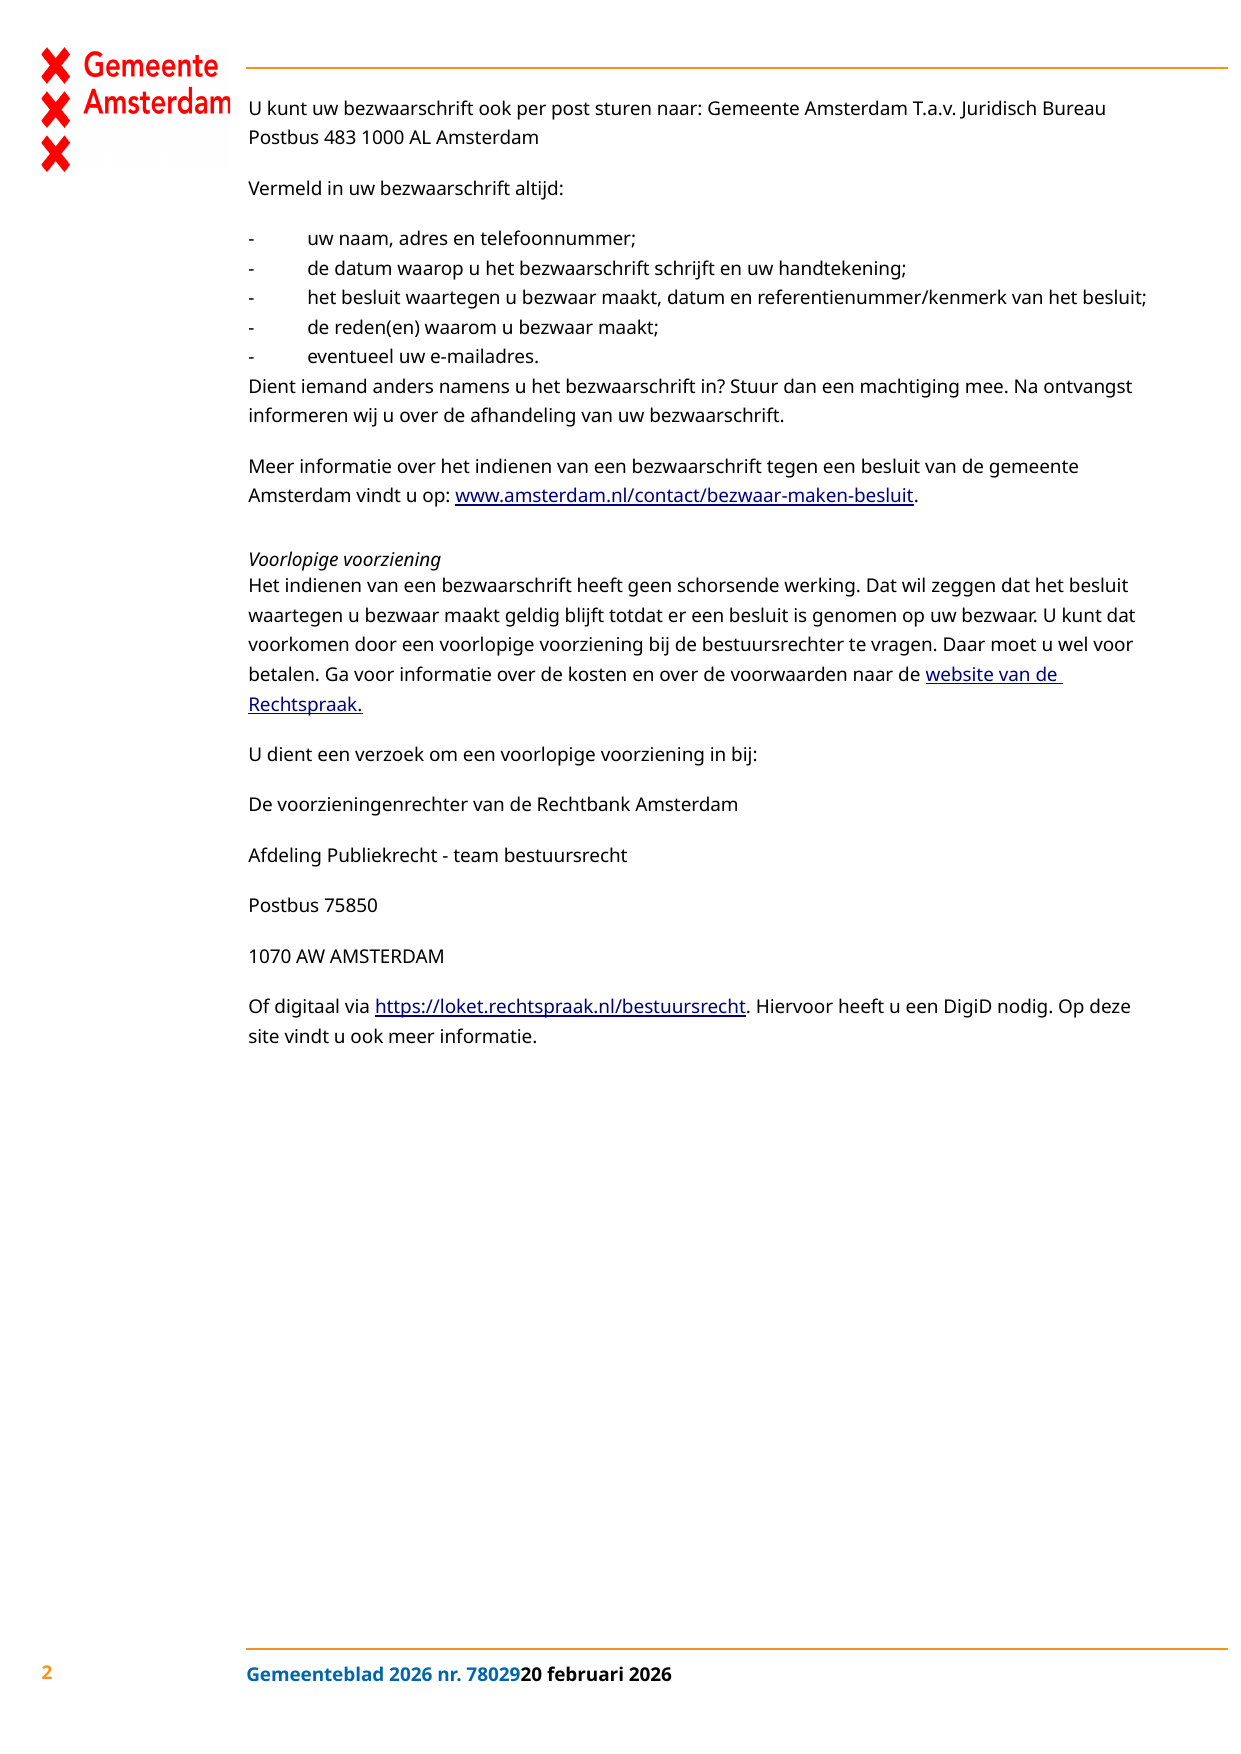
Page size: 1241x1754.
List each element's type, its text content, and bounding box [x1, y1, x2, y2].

text Postbus 75850 [248, 892, 1152, 918]
text Afdeling Publiekrecht - team bestuursrecht [248, 842, 1152, 868]
text U kunt uw bezwaarschrift ook per post sturen naar: Gemeente Amsterdam T.a.v. Juridisch Bureau Postbus 483 1000 AL Amsterdam [248, 95, 1152, 150]
list het besluit waartegen u bezwaar maakt, datum en referentienummer/kenmerk van het besluit; [248, 284, 1152, 310]
text Dient iemand anders namens u het bezwaarschrift in? Stuur dan een machtiging mee. Na ontvangst informeren wij u over de afhandeling van uw bezwaarschrift. [248, 373, 1152, 428]
list uw naam, adres en telefoonnummer; [248, 225, 1152, 251]
text U dient een verzoek om een voorlopige voorziening in bij: [248, 741, 1152, 767]
text Voorlopige voorziening [248, 547, 1152, 572]
text 1070 AW AMSTERDAM [248, 943, 1152, 968]
text Meer informatie over het indienen van een bezwaarschrift tegen een besluit van de gemeente Amsterdam vindt u op: www.amsterdam.nl/contact/bezwaar-maken-besluit. [248, 453, 1152, 508]
list eventueel uw e-mailadres. [248, 343, 1152, 369]
text Of digitaal via https://loket.rechtspraak.nl/bestuursrecht. Hiervoor heeft u een DigiD nodig. Op deze site vindt u ook meer informatie. [248, 993, 1152, 1048]
text Vermeld in uw bezwaarschrift altijd: [248, 175, 1152, 201]
list de reden(en) waarom u bezwaar maakt; [248, 314, 1152, 340]
text De voorzieningenrechter van de Rechtbank Amsterdam [248, 792, 1152, 817]
text Het indienen van een bezwaarschrift heeft geen schorsende werking. Dat wil zeggen dat het besluit waartegen u bezwaar maakt geldig blijft totdat er een besluit is genomen op uw bezwaar. U kunt dat voorkomen door een voorlopige voorziening bij de bestuursrechter te vragen. Daar moet u wel voor betalen. Ga voor informatie over de kosten en over de voorwaarden naar de website van de Rechtspraak. [248, 572, 1152, 716]
list de datum waarop u het bezwaarschrift schrijft en uw handtekening; [248, 255, 1152, 281]
picture [41, 47, 231, 172]
